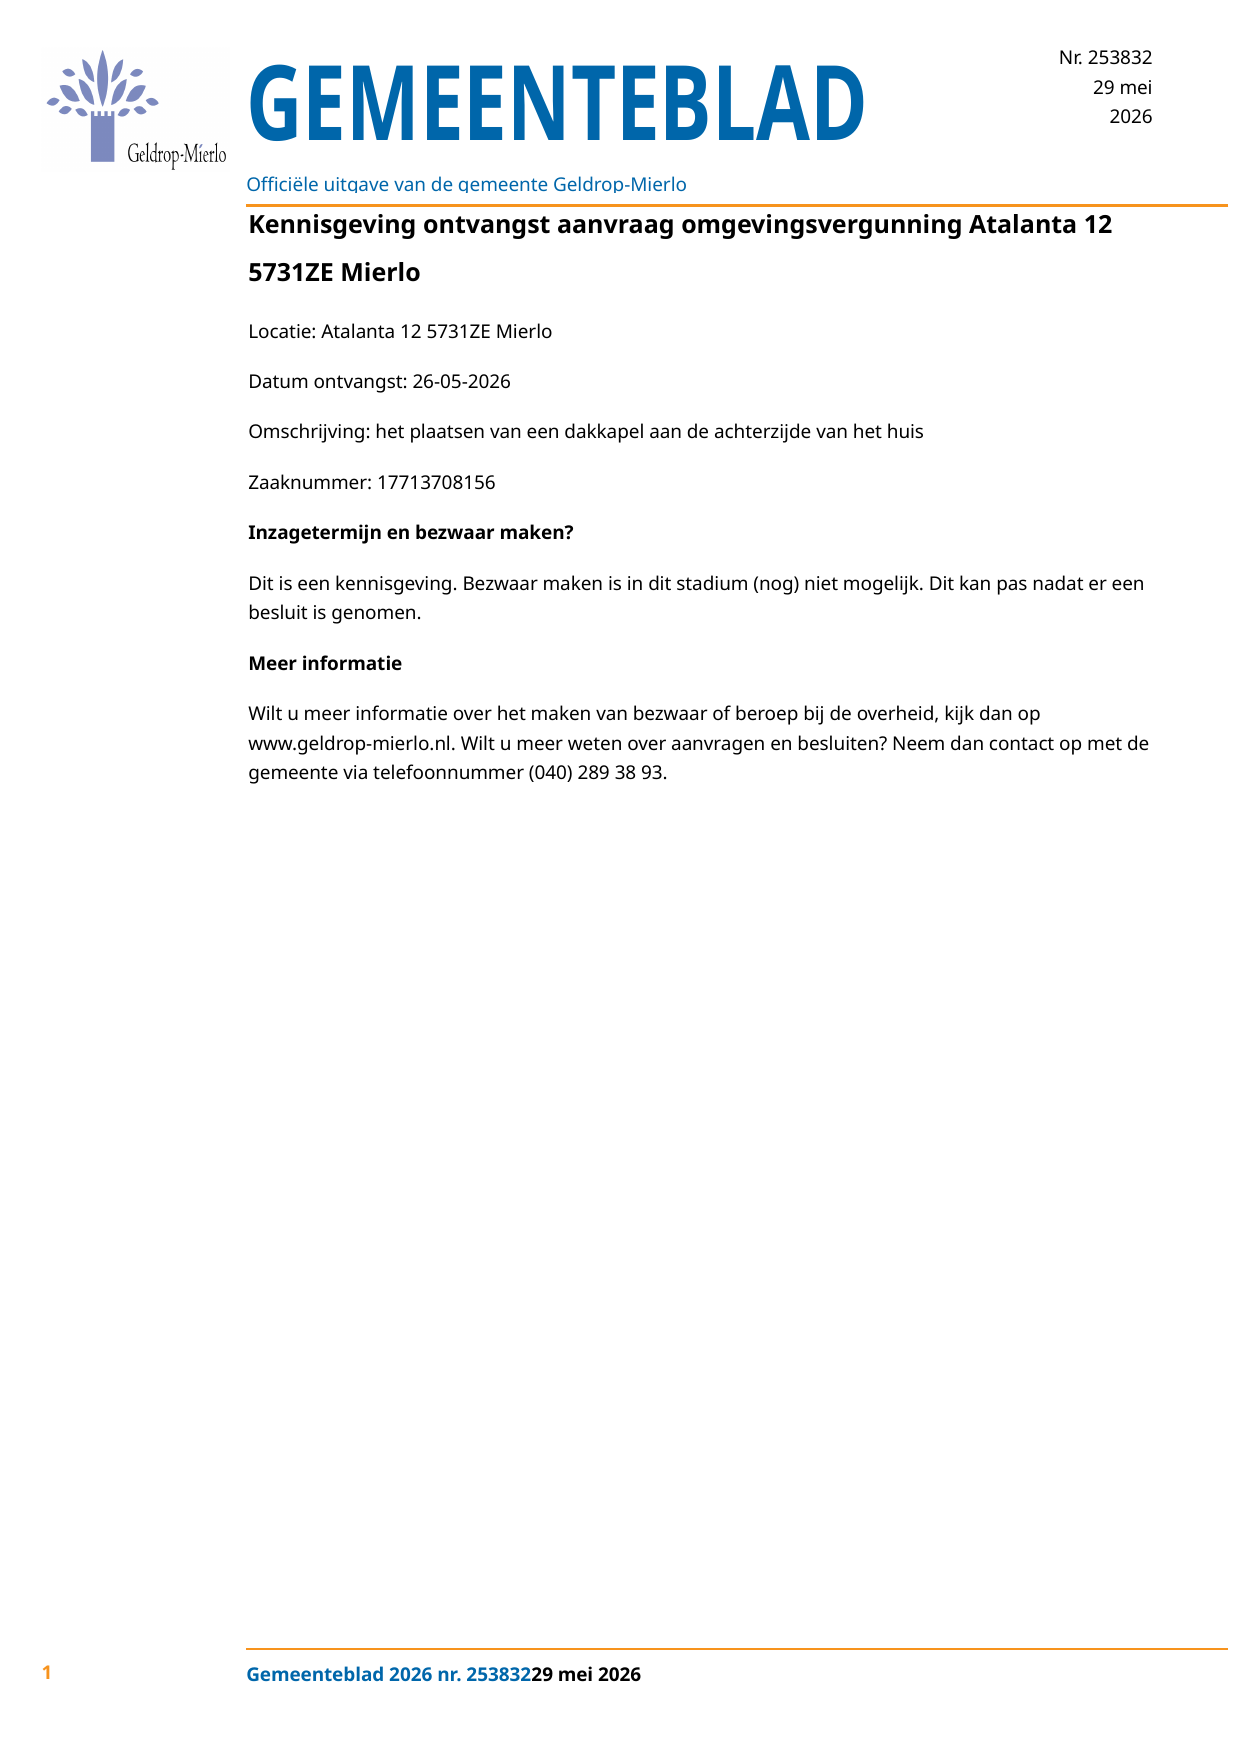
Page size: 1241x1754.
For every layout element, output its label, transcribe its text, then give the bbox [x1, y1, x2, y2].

picture [41, 47, 231, 172]
text Dit is een kennisgeving. Bezwaar maken is in dit stadium (nog) niet mogelijk. Dit kan pas nadat er een besluit is genomen. [248, 570, 1152, 625]
text Wilt u meer informatie over het maken van bezwaar of beroep bij de overheid, kijk dan op www.geldrop-mierlo.nl. Wilt u meer weten over aanvragen en besluiten? Neem dan contact op met de gemeente via telefoonnummer (040) 289 38 93. [248, 700, 1152, 785]
text Kennisgeving ontvangst aanvraag omgevingsvergunning Atalanta 12 5731ZE Mierlo [248, 207, 1152, 288]
text Inzagetermijn en bezwaar maken? [248, 519, 1152, 545]
text Datum ontvangst: 26-05-2026 [248, 368, 1152, 394]
text Omschrijving: het plaatsen van een dakkapel aan de achterzijde van het huis [248, 419, 1152, 444]
text Locatie: Atalanta 12 5731ZE Mierlo [248, 318, 1152, 344]
text Zaaknummer: 17713708156 [248, 469, 1152, 495]
text Meer informatie [248, 650, 1152, 676]
